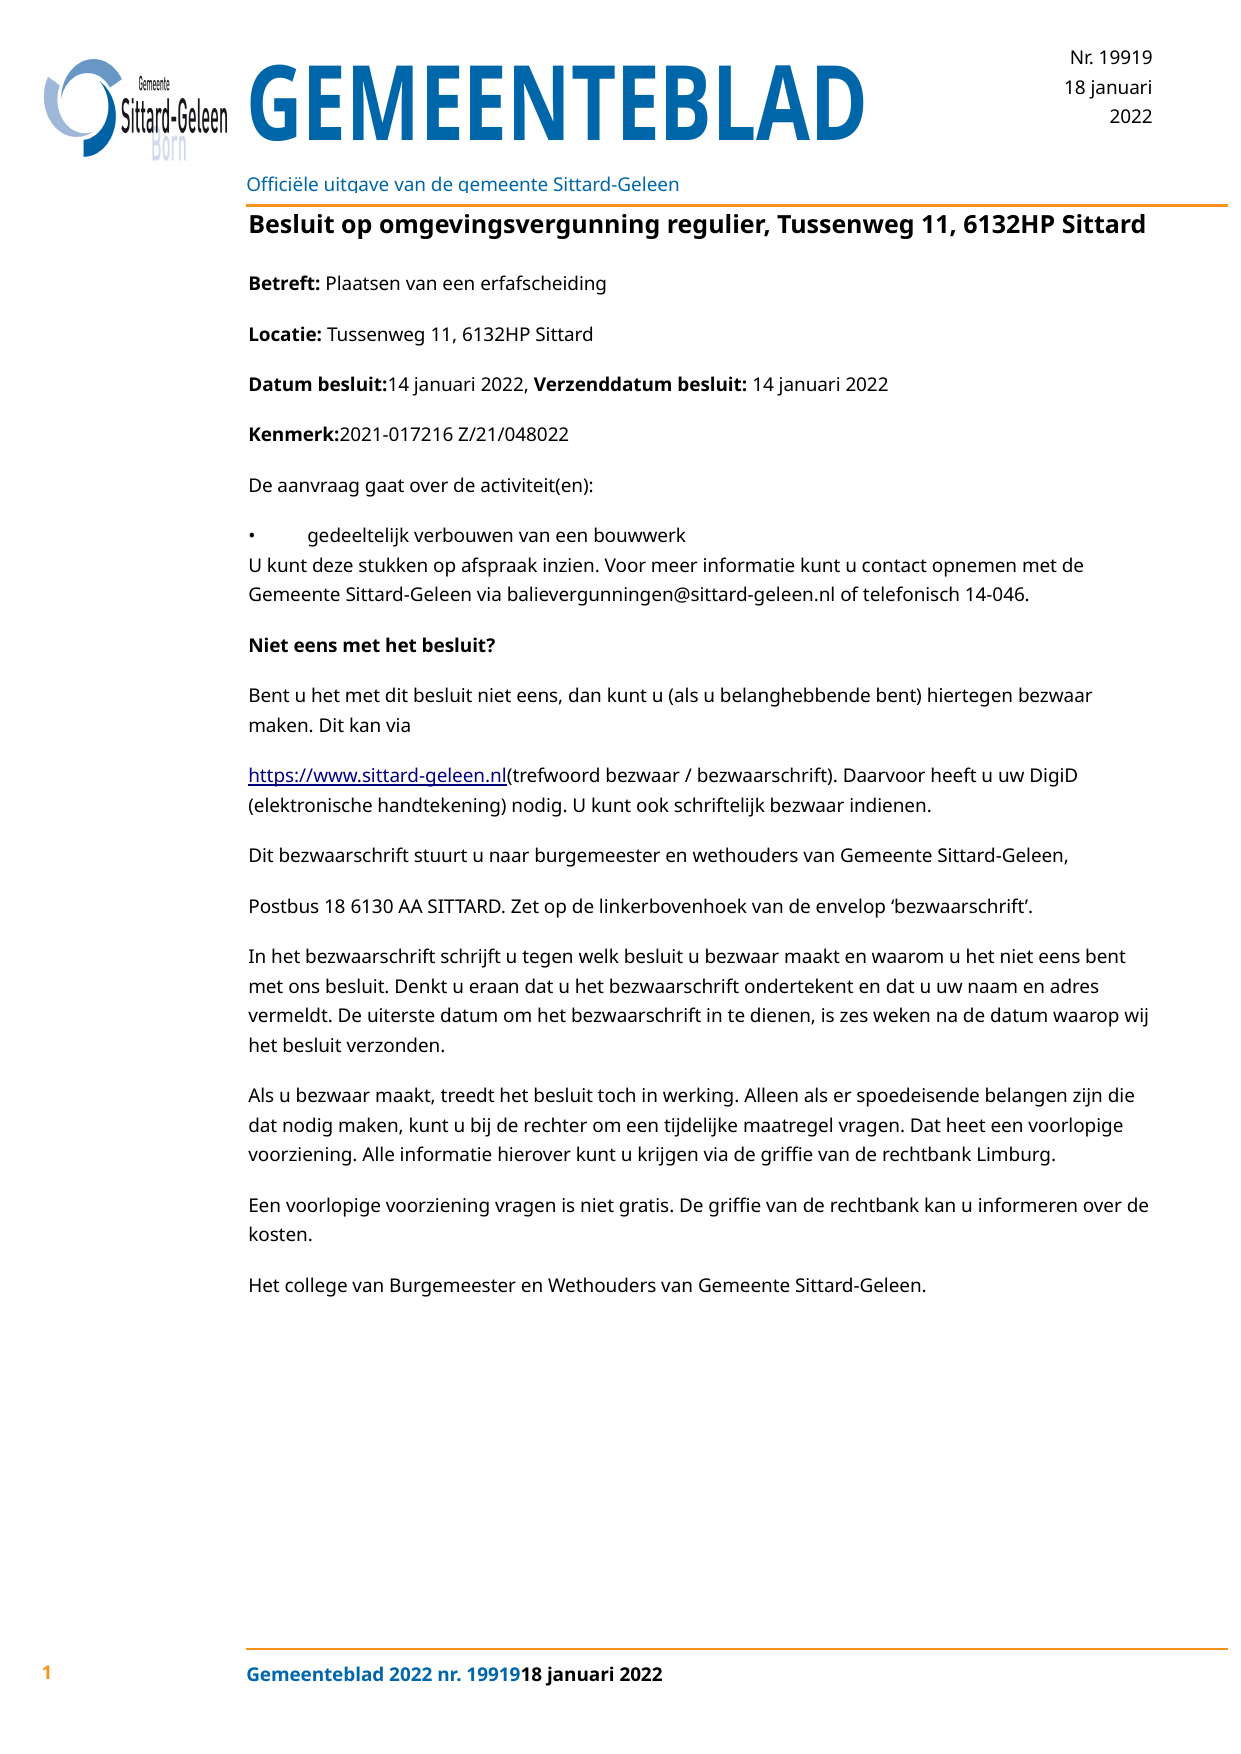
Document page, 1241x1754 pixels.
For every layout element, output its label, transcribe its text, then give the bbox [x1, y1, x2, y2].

text Kenmerk:2021-017216 Z/21/048022 [248, 422, 1152, 447]
text Besluit op omgevingsvergunning regulier, Tussenweg 11, 6132HP Sittard [248, 207, 1152, 241]
text Een voorlopige voorziening vragen is niet gratis. De griffie van de rechtbank kan u informeren over de kosten. [248, 1192, 1152, 1247]
text Dit bezwaarschrift stuurt u naar burgemeester en wethouders van Gemeente Sittard-Geleen, [248, 842, 1152, 868]
text Niet eens met het besluit? [248, 632, 1152, 658]
text U kunt deze stukken op afspraak inzien. Voor meer informatie kunt u contact opnemen met de Gemeente Sittard-Geleen via balievergunningen@sittard-geleen.nl of telefonisch 14-046. [248, 552, 1152, 607]
text Als u bezwaar maakt, treedt het besluit toch in werking. Alleen als er spoedeisende belangen zijn die dat nodig maken, kunt u bij de rechter om een tijdelijke maatregel vragen. Dat heet een voorlopige voorziening. Alle informatie hierover kunt u krijgen via de griffie van de rechtbank Limburg. [248, 1082, 1152, 1167]
text Postbus 18 6130 AA SITTARD. Zet op de linkerbovenhoek van de envelop ‘bezwaarschrift’. [248, 893, 1152, 918]
text In het bezwaarschrift schrijft u tegen welk besluit u bezwaar maakt en waarom u het niet eens bent met ons besluit. Denkt u eraan dat u het bezwaarschrift ondertekent en dat u uw naam en adres vermeldt. De uiterste datum om het bezwaarschrift in te dienen, is zes weken na de datum waarop wij het besluit verzonden. [248, 943, 1152, 1058]
text https://www.sittard-geleen.nl(trefwoord bezwaar / bezwaarschrift). Daarvoor heeft u uw DigiD (elektronische handtekening) nodig. U kunt ook schriftelijk bezwaar indienen. [248, 762, 1152, 818]
list gedeeltelijk verbouwen van een bouwwerk [248, 522, 1152, 548]
picture [41, 47, 231, 172]
text Locatie: Tussenweg 11, 6132HP Sittard [248, 321, 1152, 346]
text Betreft: Plaatsen van een erfafscheiding [248, 270, 1152, 296]
text Het college van Burgemeester en Wethouders van Gemeente Sittard-Geleen. [248, 1272, 1152, 1298]
text Datum besluit:14 januari 2022, Verzenddatum besluit: 14 januari 2022 [248, 371, 1152, 397]
text Bent u het met dit besluit niet eens, dan kunt u (als u belanghebbende bent) hiertegen bezwaar maken. Dit kan via [248, 682, 1152, 738]
text De aanvraag gaat over de activiteit(en): [248, 472, 1152, 498]
